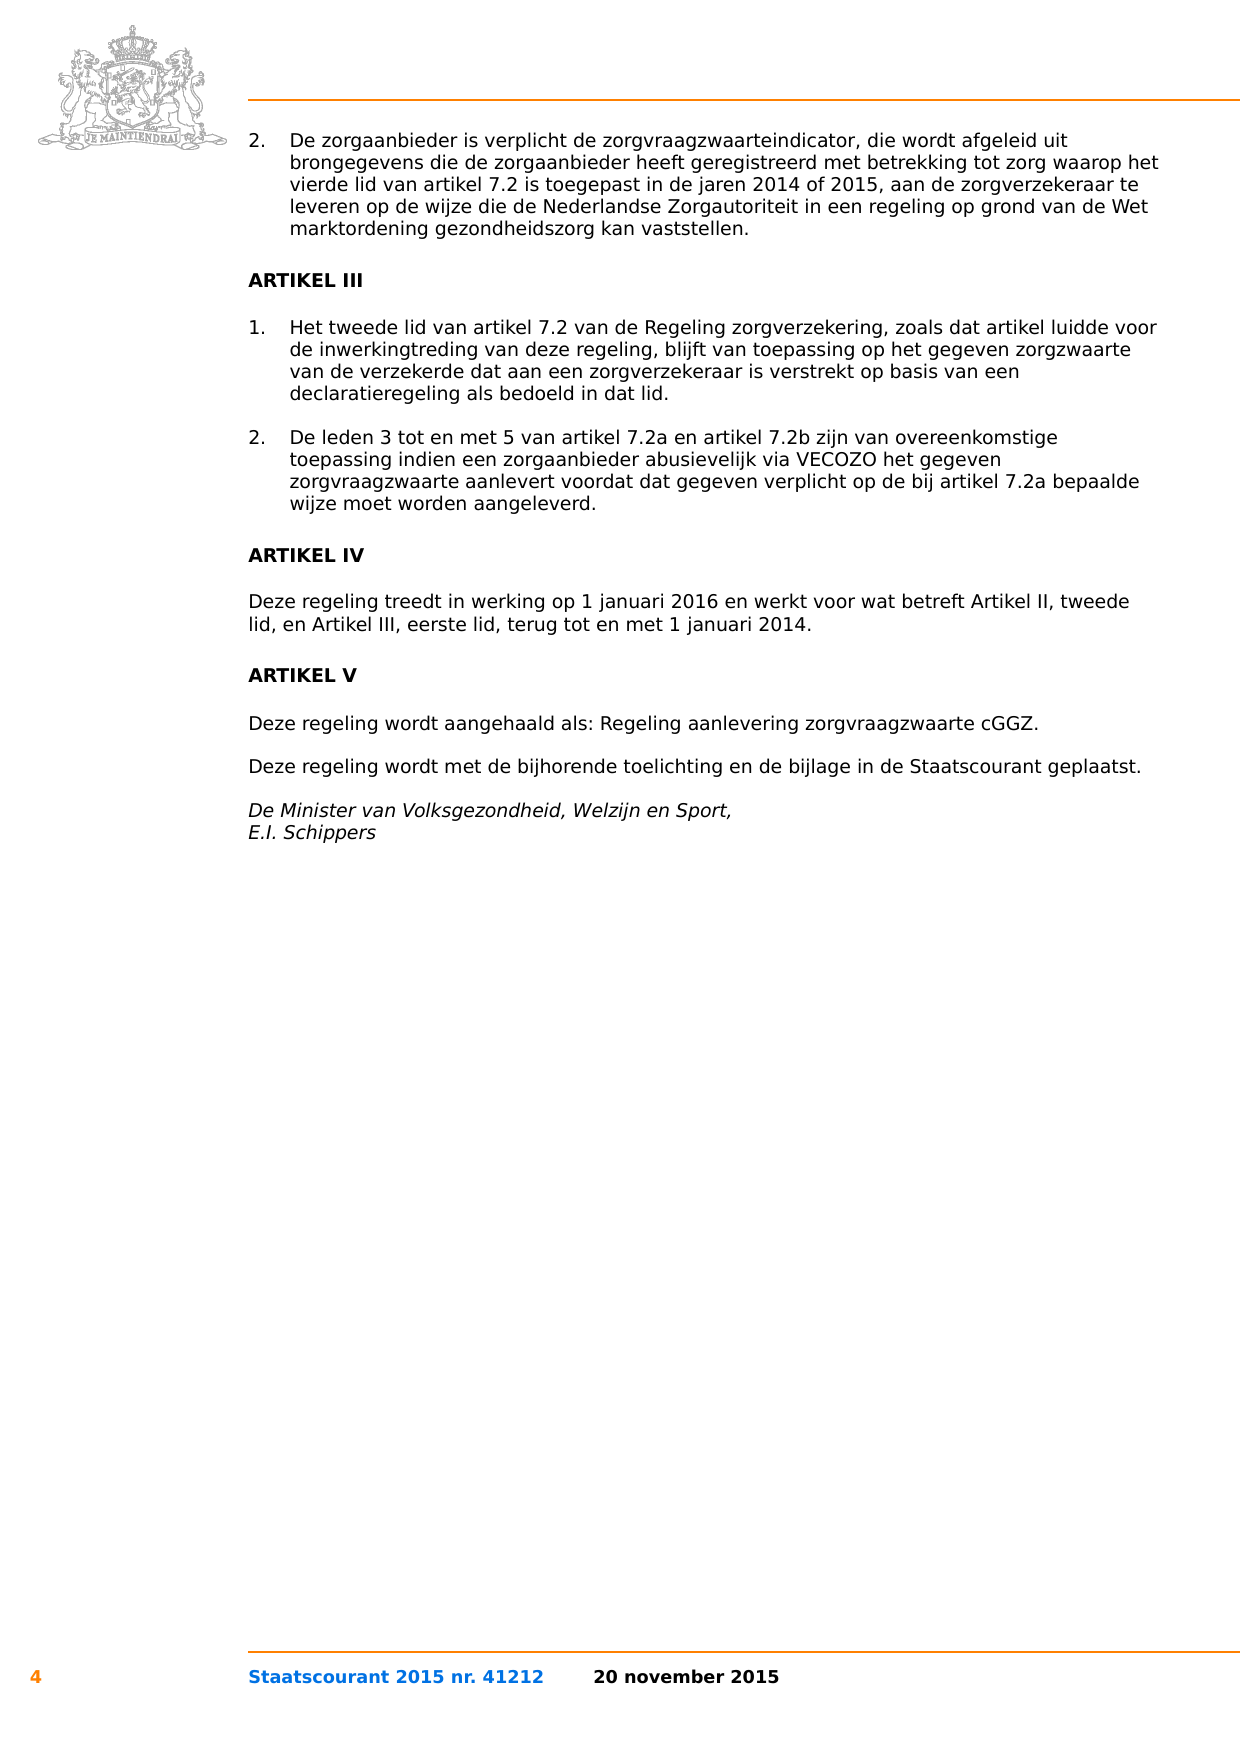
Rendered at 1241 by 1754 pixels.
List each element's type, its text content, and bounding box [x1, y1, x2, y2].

subtitle ARTIKEL III [248, 270, 1163, 292]
text 1. Het tweede lid van artikel 7.2 van de Regeling zorgverzekering, zoals dat artikel luidde voor de inwerkingtreding van deze regeling, blijft van toepassing op het gegeven zorgzwaarte van de verzekerde dat aan een zorgverzekeraar is verstrekt op basis van een declaratieregeling als bedoeld in dat lid. [248, 317, 1163, 405]
subtitle ARTIKEL V [248, 665, 1163, 687]
text Deze regeling treedt in werking op 1 januari 2016 en werkt voor wat betreft Artikel II, tweede lid, en Artikel III, eerste lid, terug tot en met 1 januari 2014. [248, 591, 1163, 635]
text De Minister van Volksgezondheid, Welzijn en Sport, E.I. Schippers [248, 800, 1163, 844]
text 2. De leden 3 tot en met 5 van artikel 7.2a en artikel 7.2b zijn van overeenkomstige toepassing indien een zorgaanbieder abusievelijk via VECOZO het gegeven zorgvraagzwaarte aanlevert voordat dat gegeven verplicht op de bij artikel 7.2a bepaalde wijze moet worden aangeleverd. [248, 427, 1163, 514]
text Deze regeling wordt met de bijhorende toelichting en de bijlage in de Staatscourant geplaatst. [248, 756, 1163, 778]
subtitle ARTIKEL IV [248, 544, 1163, 566]
picture [38, 25, 227, 150]
text 2. De zorgaanbieder is verplicht de zorgvraagzwaarteindicator, die wordt afgeleid uit brongegevens die de zorgaanbieder heeft geregistreerd met betrekking tot zorg waarop het vierde lid van artikel 7.2 is toegepast in de jaren 2014 of 2015, aan de zorgverzekeraar te leveren op de wijze die de Nederlandse Zorgautoriteit in een regeling op grond van de Wet marktordening gezondheidszorg kan vaststellen. [248, 130, 1163, 240]
text Deze regeling wordt aangehaald als: Regeling aanlevering zorgvraagzwaarte cGGZ. [248, 712, 1163, 734]
